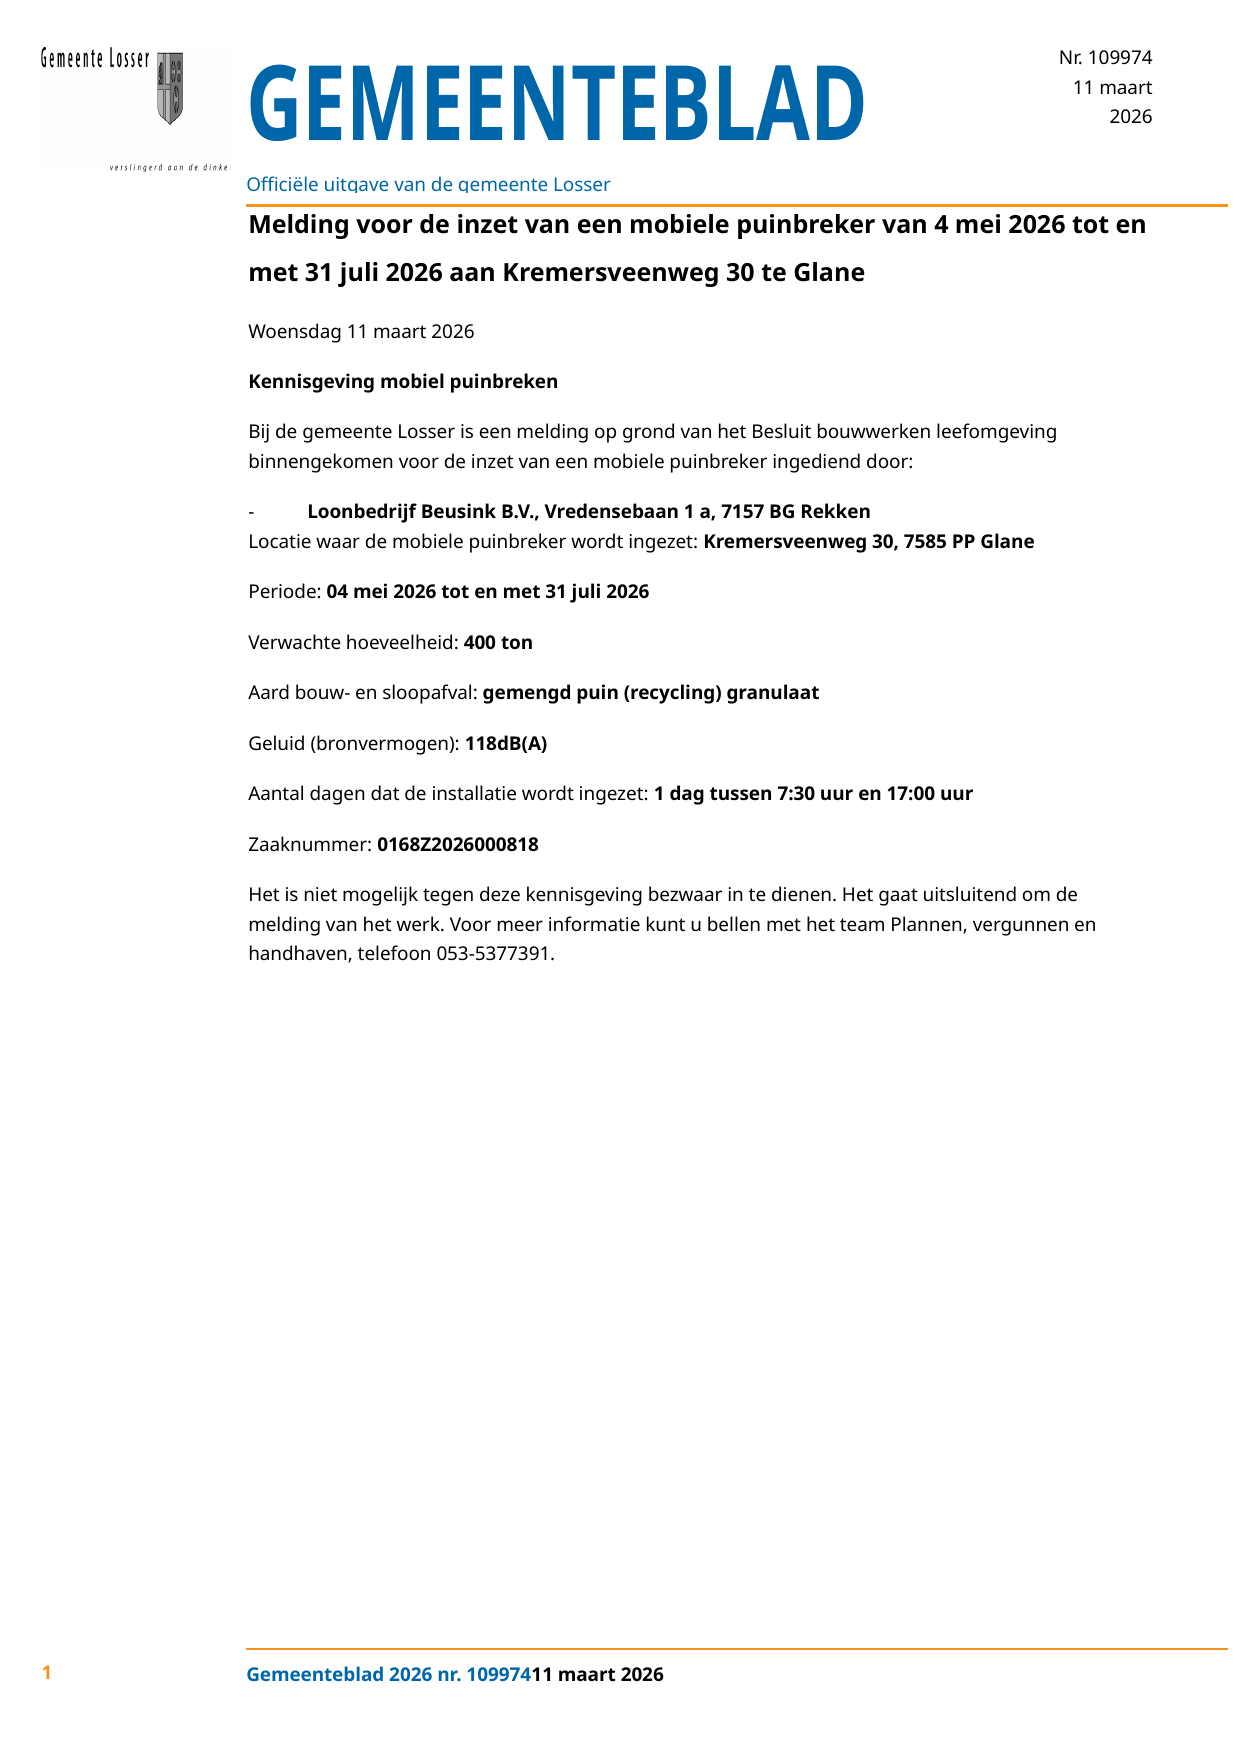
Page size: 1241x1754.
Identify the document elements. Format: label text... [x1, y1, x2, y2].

text Kennisgeving mobiel puinbreken [248, 368, 1152, 394]
list Loonbedrijf Beusink B.V., Vredensebaan 1 a, 7157 BG Rekken [248, 499, 1152, 524]
text Periode: 04 mei 2026 tot en met 31 juli 2026 [248, 579, 1152, 604]
text Locatie waar de mobiele puinbreker wordt ingezet: Kremersveenweg 30, 7585 PP Glane [248, 528, 1152, 554]
text Aantal dagen dat de installatie wordt ingezet: 1 dag tussen 7:30 uur en 17:00 uur [248, 780, 1152, 806]
text Het is niet mogelijk tegen deze kennisgeving bezwaar in te dienen. Het gaat uitsluitend om de melding van het werk. Voor meer informatie kunt u bellen met het team Plannen, vergunnen en handhaven, telefoon 053-5377391. [248, 881, 1152, 966]
text Melding voor de inzet van een mobiele puinbreker van 4 mei 2026 tot en met 31 juli 2026 aan Kremersveenweg 30 te Glane [248, 207, 1152, 288]
picture [41, 47, 231, 172]
text Woensdag 11 maart 2026 [248, 318, 1152, 344]
text Bij de gemeente Losser is een melding op grond van het Besluit bouwwerken leefomgeving binnengekomen voor de inzet van een mobiele puinbreker ingediend door: [248, 419, 1152, 474]
text Aard bouw- en sloopafval: gemengd puin (recycling) granulaat [248, 679, 1152, 705]
text Zaaknummer: 0168Z2026000818 [248, 831, 1152, 857]
text Verwachte hoeveelheid: 400 ton [248, 629, 1152, 655]
text Geluid (bronvermogen): 118dB(A) [248, 730, 1152, 756]
